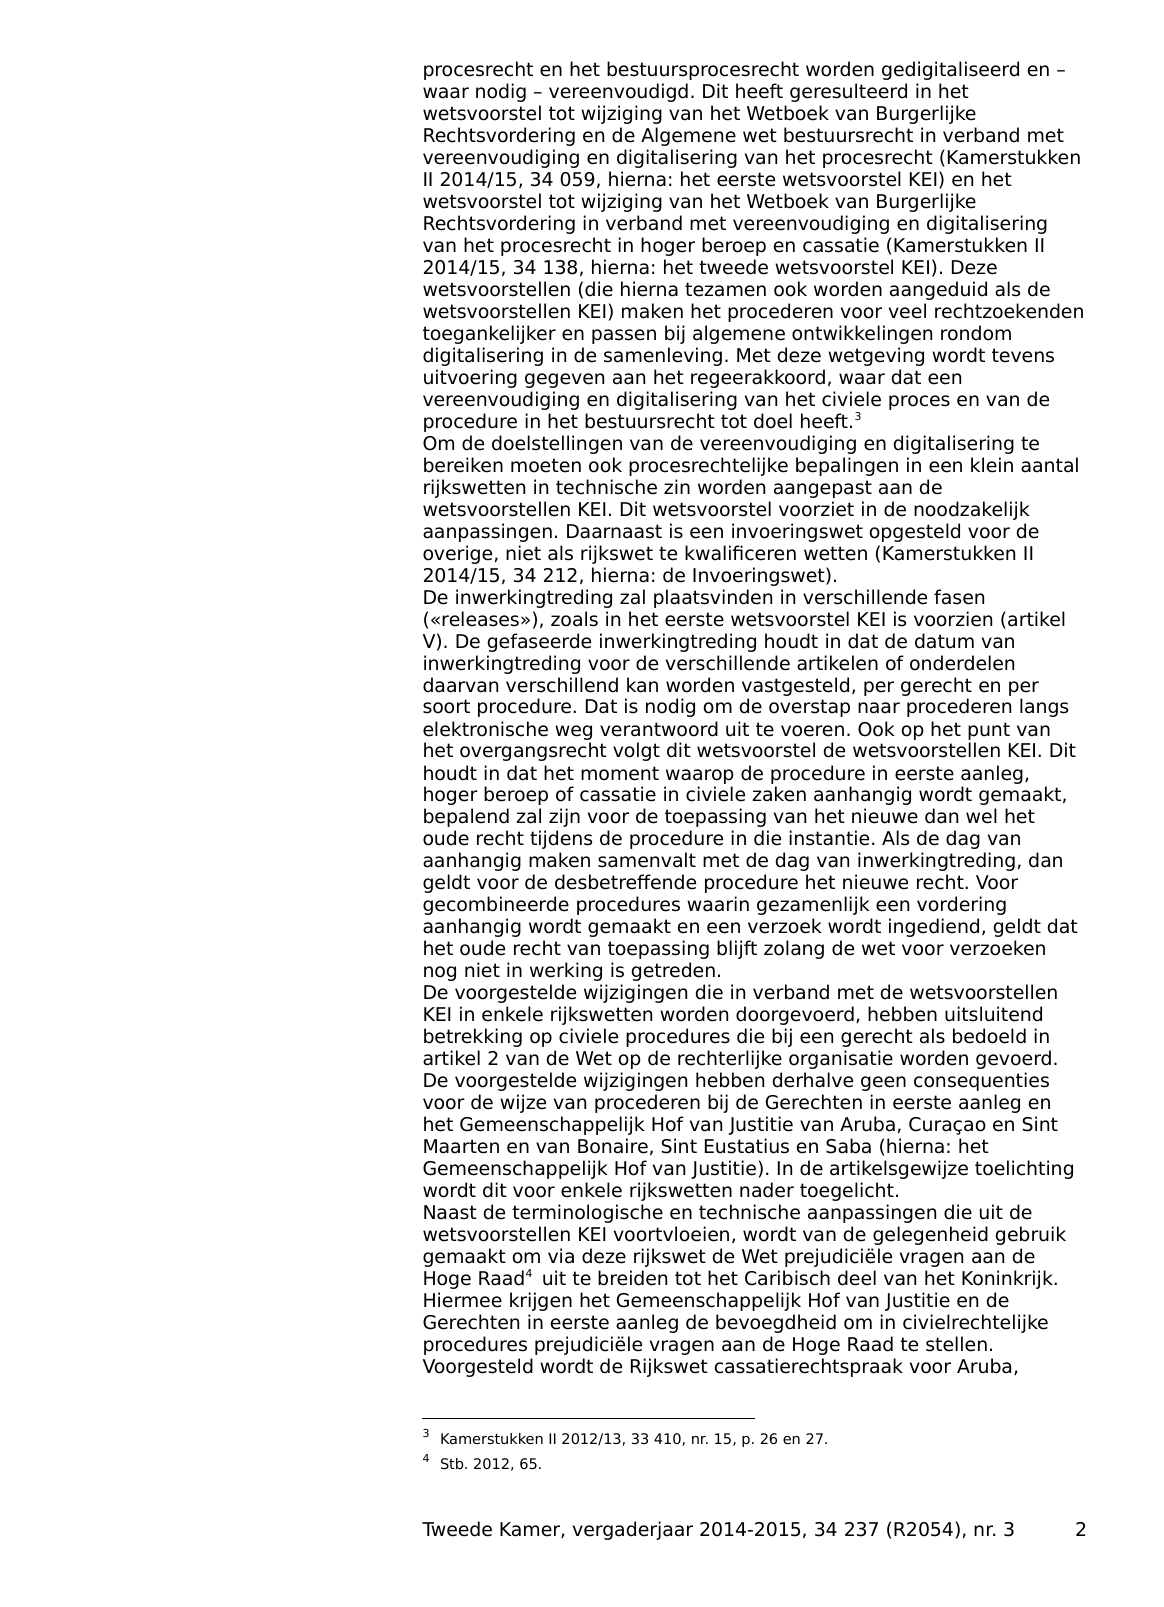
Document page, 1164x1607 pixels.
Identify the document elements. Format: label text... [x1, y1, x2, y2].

text Stb. 2012, 65. [422, 1452, 1087, 1474]
text procesrecht en het bestuursprocesrecht worden gedigitaliseerd en – waar nodig – vereenvoudigd. Dit heeft geresulteerd in het wetsvoorstel tot wijziging van het Wetboek van Burgerlijke Rechtsvordering en de Algemene wet bestuursrecht in verband met vereenvoudiging en digitalisering van het procesrecht (Kamerstukken II 2014/15, 34 059, hierna: het eerste wetsvoorstel KEI) en het wetsvoorstel tot wijziging van het Wetboek van Burgerlijke Rechtsvordering in verband met vereenvoudiging en digitalisering van het procesrecht in hoger beroep en cassatie (Kamerstukken II 2014/15, 34 138, hierna: het tweede wetsvoorstel KEI). Deze wetsvoorstellen (die hierna tezamen ook worden aangeduid als de wetsvoorstellen KEI) maken het procederen voor veel rechtzoekenden toegankelijker en passen bij algemene ontwikkelingen rondom digitalisering in de samenleving. Met deze wetgeving wordt tevens uitvoering gegeven aan het regeerakkoord, waar dat een vereenvoudiging en digitalisering van het civiele proces en van de procedure in het bestuursrecht tot doel heeft. [422, 59, 1087, 433]
text De voorgestelde wijzigingen die in verband met de wetsvoorstellen KEI in enkele rijkswetten worden doorgevoerd, hebben uitsluitend betrekking op civiele procedures die bij een gerecht als bedoeld in artikel 2 van de Wet op de rechterlijke organisatie worden gevoerd. De voorgestelde wijzigingen hebben derhalve geen consequenties voor de wijze van procederen bij de Gerechten in eerste aanleg en het Gemeenschappelijk Hof van Justitie van Aruba, Curaçao en Sint Maarten en van Bonaire, Sint Eustatius en Saba (hierna: het Gemeenschappelijk Hof van Justitie). In de artikelsgewijze toelichting wordt dit voor enkele rijkswetten nader toegelicht. [422, 982, 1087, 1202]
text De inwerkingtreding zal plaatsvinden in verschillende fasen («releases»), zoals in het eerste wetsvoorstel KEI is voorzien (artikel V). De gefaseerde inwerkingtreding houdt in dat de datum van inwerkingtreding voor de verschillende artikelen of onderdelen daarvan verschillend kan worden vastgesteld, per gerecht en per soort procedure. Dat is nodig om de overstap naar procederen langs elektronische weg verantwoord uit te voeren. Ook op het punt van het overgangsrecht volgt dit wetsvoorstel de wetsvoorstellen KEI. Dit houdt in dat het moment waarop de procedure in eerste aanleg, hoger beroep of cassatie in civiele zaken aanhangig wordt gemaakt, bepalend zal zijn voor de toepassing van het nieuwe dan wel het oude recht tijdens de procedure in die instantie. Als de dag van aanhangig maken samenvalt met de dag van inwerkingtreding, dan geldt voor de desbetreffende procedure het nieuwe recht. Voor gecombineerde procedures waarin gezamenlijk een vordering aanhangig wordt gemaakt en een verzoek wordt ingediend, geldt dat het oude recht van toepassing blijft zolang de wet voor verzoeken nog niet in werking is getreden. [422, 587, 1087, 982]
text Naast de terminologische en technische aanpassingen die uit de wetsvoorstellen KEI voortvloeien, wordt van de gelegenheid gebruik gemaakt om via deze rijkswet de Wet prejudiciële vragen aan de Hoge Raad uit te breiden tot het Caribisch deel van het Koninkrijk. Hiermee krijgen het Gemeenschappelijk Hof van Justitie en de Gerechten in eerste aanleg de bevoegdheid om in civielrechtelijke procedures prejudiciële vragen aan de Hoge Raad te stellen. Voorgesteld wordt de Rijkswet cassatierechtspraak voor Aruba, [422, 1202, 1087, 1378]
text Om de doelstellingen van de vereenvoudiging en digitalisering te bereiken moeten ook procesrechtelijke bepalingen in een klein aantal rijkswetten in technische zin worden aangepast aan de wetsvoorstellen KEI. Dit wetsvoorstel voorziet in de noodzakelijk aanpassingen. Daarnaast is een invoeringswet opgesteld voor de overige, niet als rijkswet te kwalificeren wetten (Kamerstukken II 2014/15, 34 212, hierna: de Invoeringswet). [422, 433, 1087, 587]
text Kamerstukken II 2012/13, 33 410, nr. 15, p. 26 en 27. [422, 1427, 1087, 1449]
